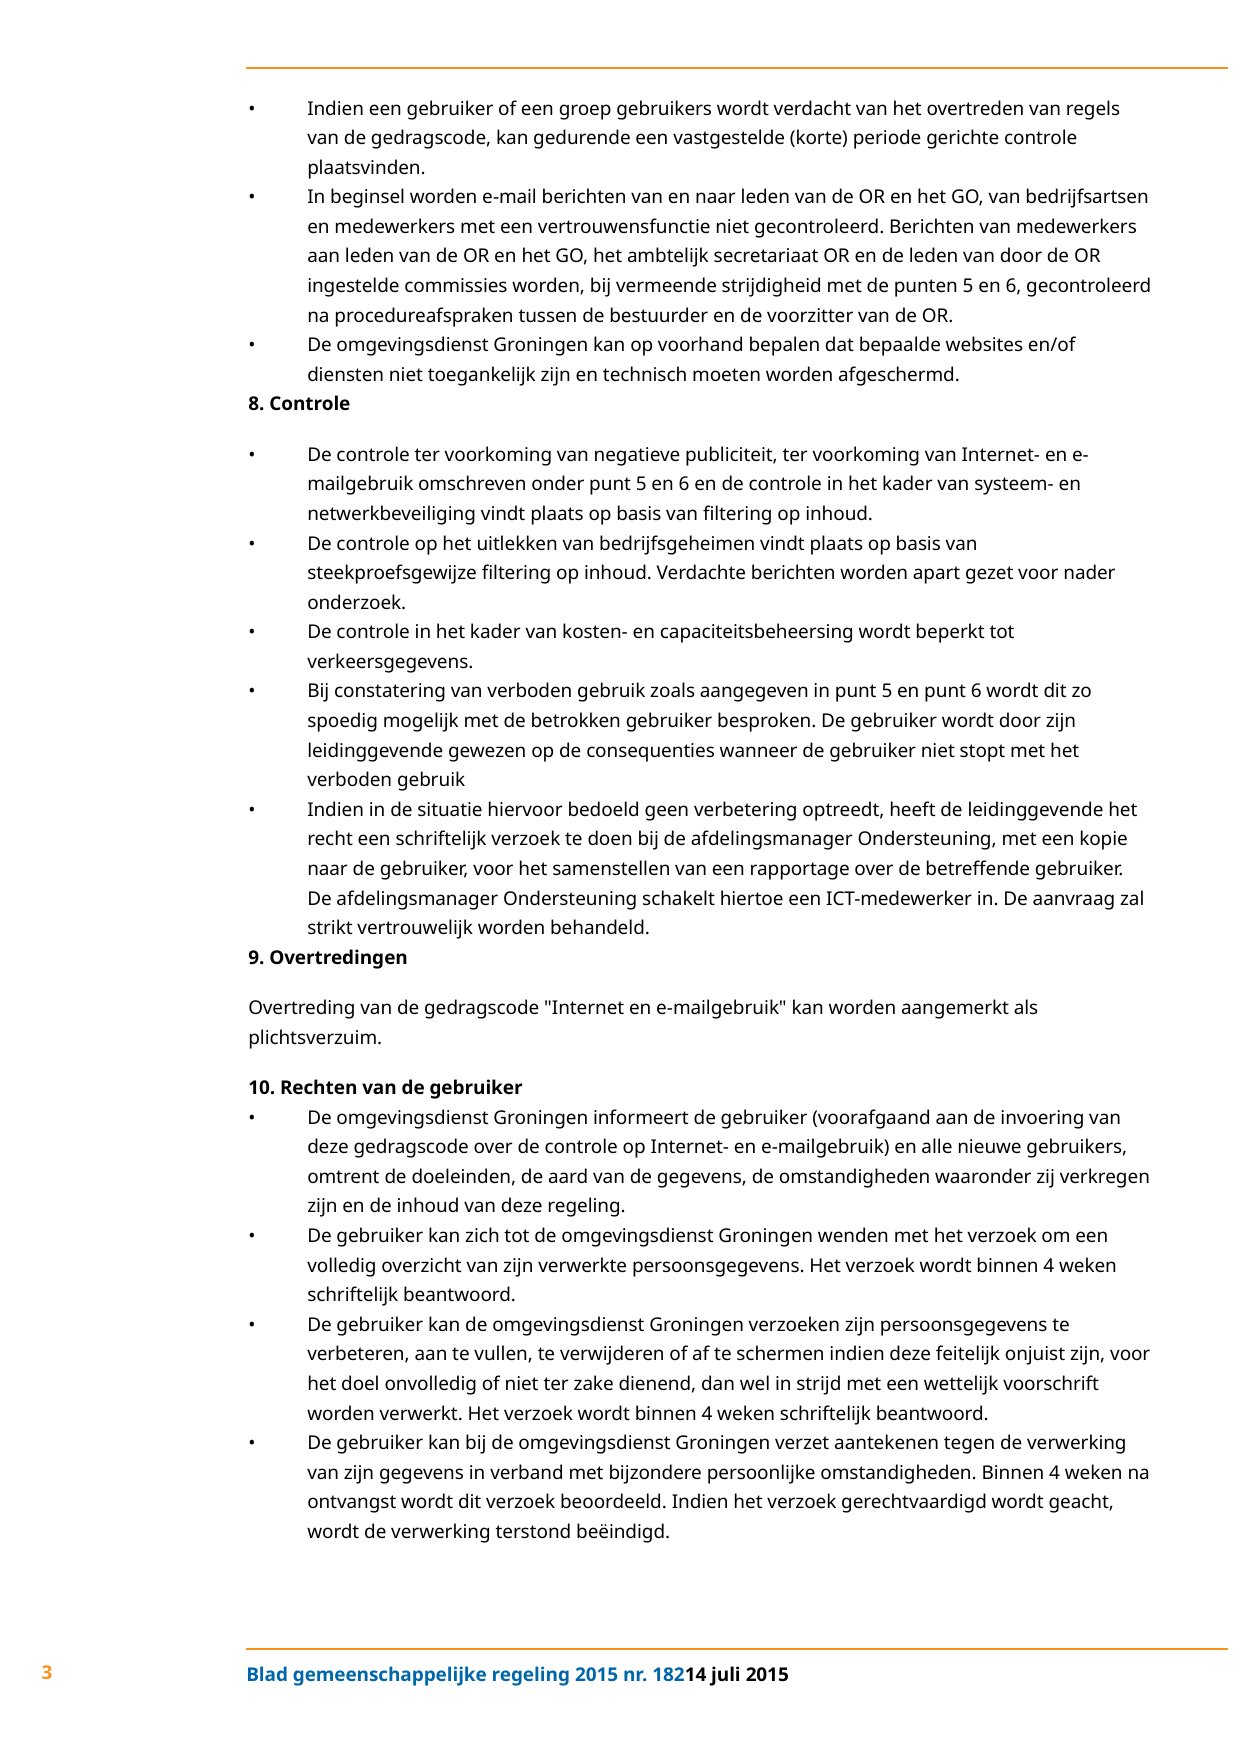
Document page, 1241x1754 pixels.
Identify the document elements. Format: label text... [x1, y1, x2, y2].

list De controle op het uitlekken van bedrijfsgeheimen vindt plaats op basis van steekproefsgewijze filtering op inhoud. Verdachte berichten worden apart gezet voor nader onderzoek. [248, 530, 1152, 615]
text 9. Overtredingen [248, 944, 1152, 970]
list De gebruiker kan de omgevingsdienst Groningen verzoeken zijn persoonsgegevens te verbeteren, aan te vullen, te verwijderen of af te schermen indien deze feitelijk onjuist zijn, voor het doel onvolledig of niet ter zake dienend, dan wel in strijd met een wettelijk voorschrift worden verwerkt. Het verzoek wordt binnen 4 weken schriftelijk beantwoord. [248, 1311, 1152, 1426]
list De controle ter voorkoming van negatieve publiciteit, ter voorkoming van Internet- en e- mailgebruik omschreven onder punt 5 en 6 en de controle in het kader van systeem- en netwerkbeveiliging vindt plaats op basis van filtering op inhoud. [248, 441, 1152, 526]
list Bij constatering van verboden gebruik zoals aangegeven in punt 5 en punt 6 wordt dit zo spoedig mogelijk met de betrokken gebruiker besproken. De gebruiker wordt door zijn leidinggevende gewezen op de consequenties wanneer de gebruiker niet stopt met het verboden gebruik [248, 678, 1152, 792]
text Overtreding van de gedragscode "Internet en e-mailgebruik" kan worden aangemerkt als plichtsverzuim. [248, 994, 1152, 1050]
list Indien een gebruiker of een groep gebruikers wordt verdacht van het overtreden van regels van de gedragscode, kan gedurende een vastgestelde (korte) periode gerichte controle plaatsvinden. [248, 95, 1152, 180]
text 8. Controle [248, 391, 1152, 416]
list Indien in de situatie hiervoor bedoeld geen verbetering optreedt, heeft de leidinggevende het recht een schriftelijk verzoek te doen bij de afdelingsmanager Ondersteuning, met een kopie naar de gebruiker, voor het samenstellen van een rapportage over de betreffende gebruiker. De afdelingsmanager Ondersteuning schakelt hiertoe een ICT-medewerker in. De aanvraag zal strikt vertrouwelijk worden behandeld. [248, 796, 1152, 940]
list De gebruiker kan bij de omgevingsdienst Groningen verzet aantekenen tegen de verwerking van zijn gegevens in verband met bijzondere persoonlijke omstandigheden. Binnen 4 weken na ontvangst wordt dit verzoek beoordeeld. Indien het verzoek gerechtvaardigd wordt geacht, wordt de verwerking terstond beëindigd. [248, 1429, 1152, 1544]
list De omgevingsdienst Groningen informeert de gebruiker (voorafgaand aan de invoering van deze gedragscode over de controle op Internet- en e-mailgebruik) en alle nieuwe gebruikers, omtrent de doeleinden, de aard van de gegevens, de omstandigheden waaronder zij verkregen zijn en de inhoud van deze regeling. [248, 1104, 1152, 1218]
text 10. Rechten van de gebruiker [248, 1074, 1152, 1100]
list In beginsel worden e-mail berichten van en naar leden van de OR en het GO, van bedrijfsartsen en medewerkers met een vertrouwensfunctie niet gecontroleerd. Berichten van medewerkers aan leden van de OR en het GO, het ambtelijk secretariaat OR en de leden van door de OR ingestelde commissies worden, bij vermeende strijdigheid met de punten 5 en 6, gecontroleerd na procedureafspraken tussen de bestuurder en de voorzitter van de OR. [248, 183, 1152, 328]
list De gebruiker kan zich tot de omgevingsdienst Groningen wenden met het verzoek om een volledig overzicht van zijn verwerkte persoonsgegevens. Het verzoek wordt binnen 4 weken schriftelijk beantwoord. [248, 1222, 1152, 1307]
picture [41, 47, 231, 172]
list De controle in het kader van kosten- en capaciteitsbeheersing wordt beperkt tot verkeersgegevens. [248, 618, 1152, 674]
list De omgevingsdienst Groningen kan op voorhand bepalen dat bepaalde websites en/of diensten niet toegankelijk zijn en technisch moeten worden afgeschermd. [248, 331, 1152, 387]
